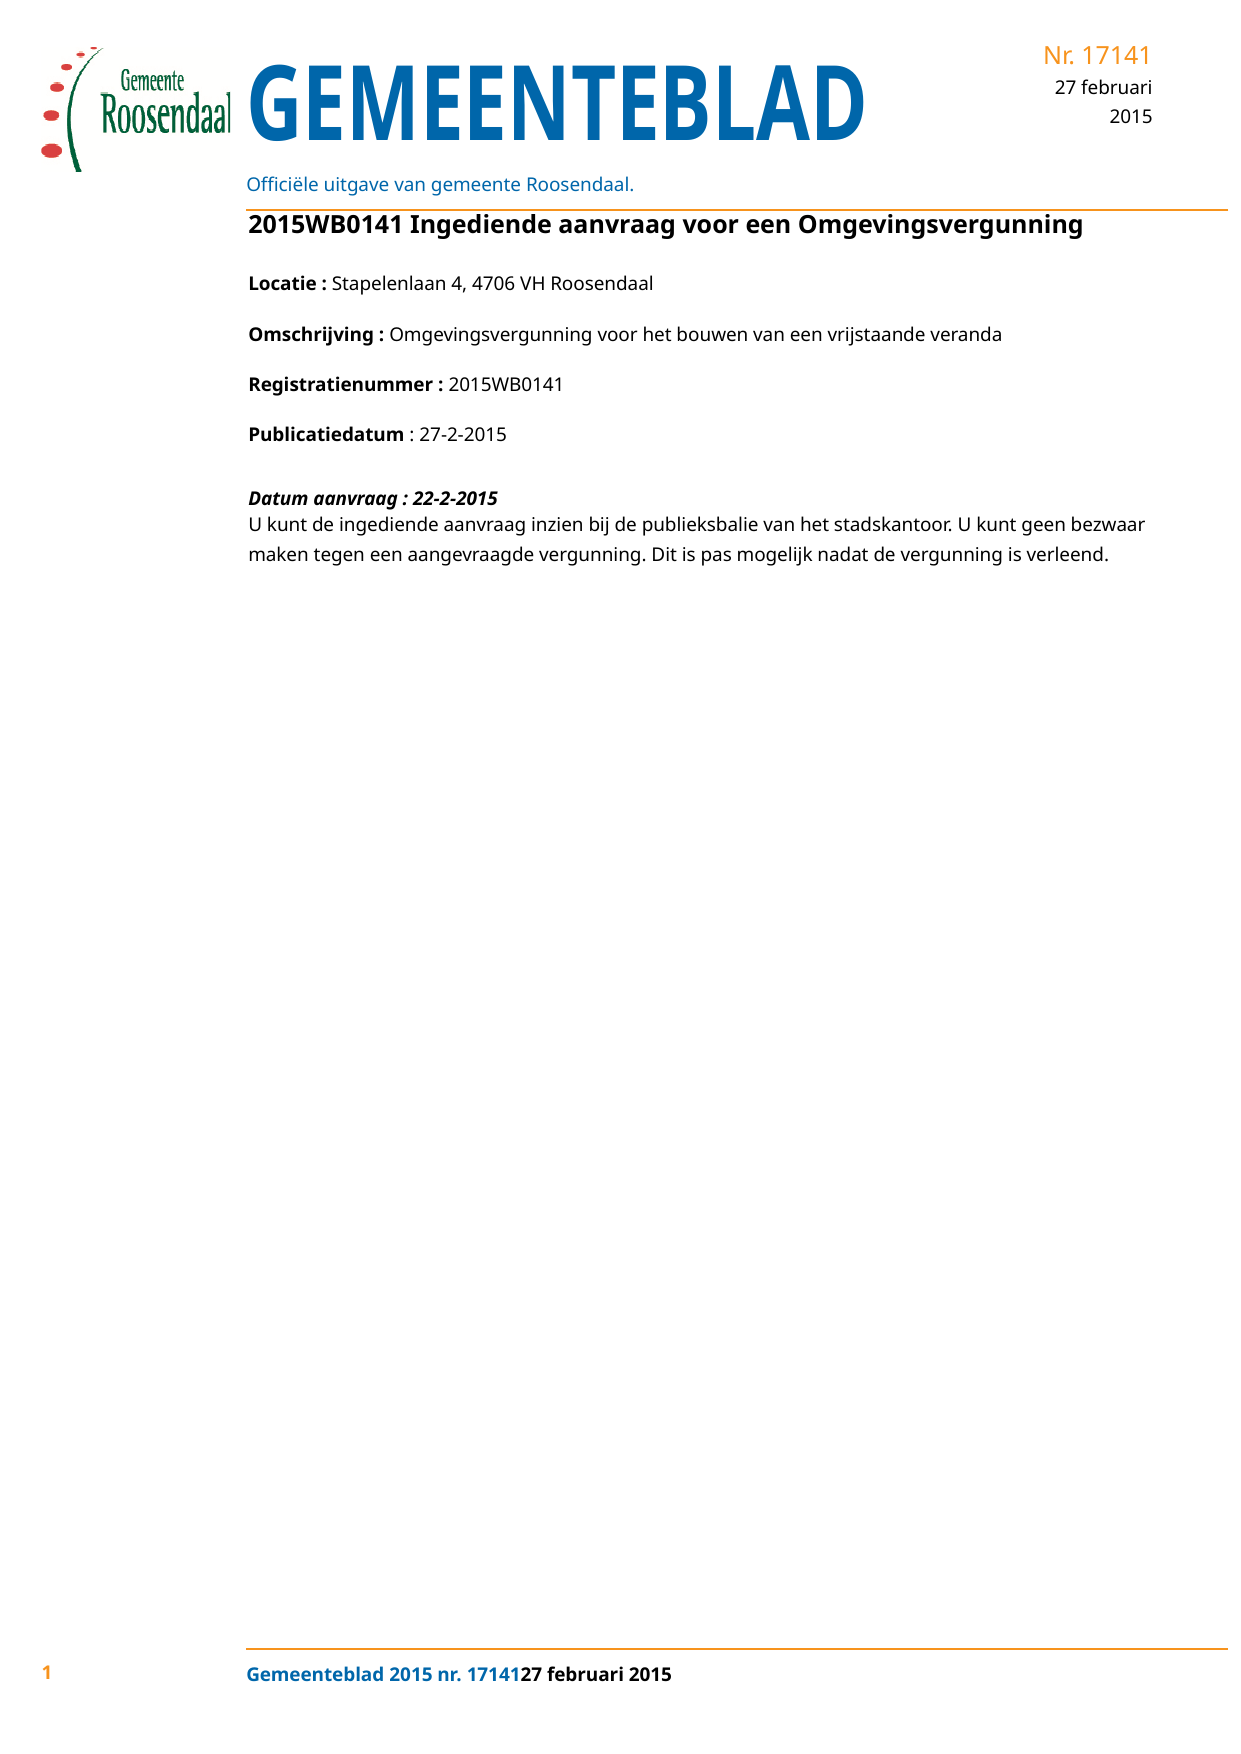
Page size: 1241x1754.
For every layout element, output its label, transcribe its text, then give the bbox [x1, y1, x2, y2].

text Locatie : Stapelenlaan 4, 4706 VH Roosendaal [248, 270, 1152, 296]
text U kunt de ingediende aanvraag inzien bij de publieksbalie van het stadskantoor. U kunt geen bezwaar maken tegen een aangevraagde vergunning. Dit is pas mogelijk nadat de vergunning is verleend. [248, 511, 1152, 567]
picture [41, 47, 231, 172]
text Registratienummer : 2015WB0141 [248, 371, 1152, 397]
text Omschrijving : Omgevingsvergunning voor het bouwen van een vrijstaande veranda [248, 321, 1152, 346]
text Datum aanvraag : 22-2-2015 [248, 486, 1152, 511]
text 2015WB0141 Ingediende aanvraag voor een Omgevingsvergunning [248, 211, 1152, 241]
text Publicatiedatum : 27-2-2015 [248, 422, 1152, 447]
